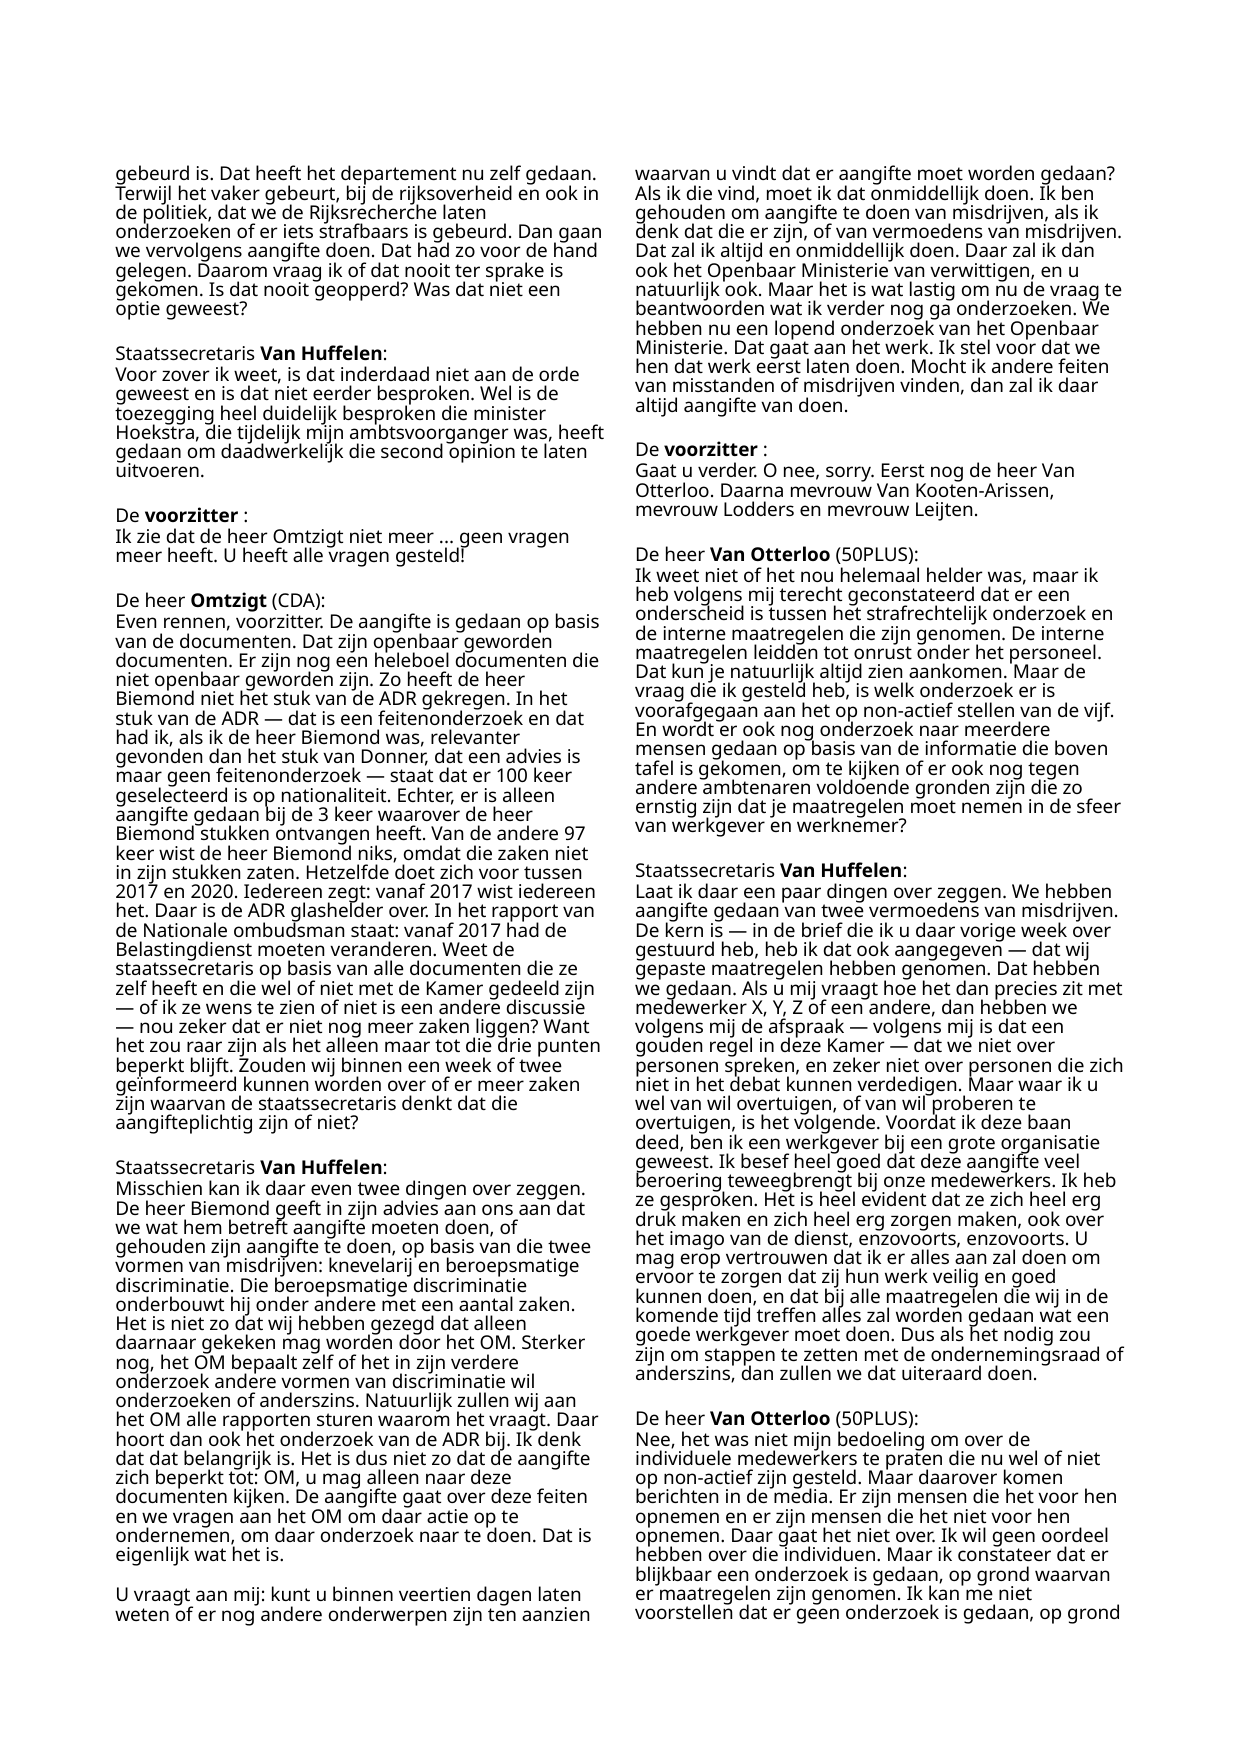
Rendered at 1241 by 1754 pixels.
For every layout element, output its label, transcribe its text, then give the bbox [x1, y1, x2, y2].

text Even rennen, voorzitter. De aangifte is gedaan op basis van de documenten. Dat zijn openbaar geworden documenten. Er zijn nog een heleboel documenten die niet openbaar geworden zijn. Zo heeft de heer Biemond niet het stuk van de ADR gekregen. In het stuk van de ADR — dat is een feitenonderzoek en dat had ik, als ik de heer Biemond was, relevanter gevonden dan het stuk van Donner, dat een advies is maar geen feitenonderzoek — staat dat er 100 keer geselecteerd is op nationaliteit. Echter, er is alleen aangifte gedaan bij de 3 keer waarover de heer Biemond stukken ontvangen heeft. Van de andere 97 keer wist de heer Biemond niks, omdat die zaken niet in zijn stukken zaten. Hetzelfde doet zich voor tussen 2017 en 2020. Iedereen zegt: vanaf 2017 wist iedereen het. Daar is de ADR glashelder over. In het rapport van de Nationale ombudsman staat: vanaf 2017 had de Belastingdienst moeten veranderen. Weet de staatssecretaris op basis van alle documenten die ze zelf heeft en die wel of niet met de Kamer gedeeld zijn — of ik ze wens te zien of niet is een andere discussie — nou zeker dat er niet nog meer zaken liggen? Want het zou raar zijn als het alleen maar tot die drie punten beperkt blijft. Zouden wij binnen een week of twee geïnformeerd kunnen worden over of er meer zaken zijn waarvan de staatssecretaris denkt dat die aangifteplichtig zijn of niet? [115, 613, 605, 1134]
text Ik zie dat de heer Omtzigt niet meer ... geen vragen meer heeft. U heeft alle vragen gesteld! [115, 528, 605, 567]
text waarvan u vindt dat er aangifte moet worden gedaan? Als ik die vind, moet ik dat onmiddellijk doen. Ik ben gehouden om aangifte te doen van misdrijven, als ik denk dat die er zijn, of van vermoedens van misdrijven. Dat zal ik altijd en onmiddellijk doen. Daar zal ik dan ook het Openbaar Ministerie van verwittigen, en u natuurlijk ook. Maar het is wat lastig om nu de vraag te beantwoorden wat ik verder nog ga onderzoeken. We hebben nu een lopend onderzoek van het Openbaar Ministerie. Dat gaat aan het werk. Ik stel voor dat we hen dat werk eerst laten doen. Mocht ik andere feiten van misstanden of misdrijven vinden, dan zal ik daar altijd aangifte van doen. [635, 165, 1125, 416]
text Staatssecretaris Van Huffelen: [115, 1154, 605, 1180]
text Gaat u verder. O nee, sorry. Eerst nog de heer Van Otterloo. Daarna mevrouw Van Kooten-Arissen, mevrouw Lodders en mevrouw Leijten. [635, 462, 1125, 520]
text De heer Van Otterloo (50PLUS): [635, 541, 1125, 567]
text gebeurd is. Dat heeft het departement nu zelf gedaan. Terwijl het vaker gebeurt, bij de rijksoverheid en ook in de politiek, dat we de Rijksrecherche laten onderzoeken of er iets strafbaars is gebeurd. Dan gaan we vervolgens aangifte doen. Dat had zo voor de hand gelegen. Daarom vraag ik of dat nooit ter sprake is gekomen. Is dat nooit geopperd? Was dat niet een optie geweest? [115, 165, 605, 319]
text De heer Van Otterloo (50PLUS): [635, 1405, 1125, 1431]
text De voorzitter : [115, 502, 605, 528]
text Misschien kan ik daar even twee dingen over zeggen. De heer Biemond geeft in zijn advies aan ons aan dat we wat hem betreft aangifte moeten doen, of gehouden zijn aangifte te doen, op basis van die twee vormen van misdrijven: knevelarij en beroepsmatige discriminatie. Die beroepsmatige discriminatie onderbouwt hij onder andere met een aantal zaken. Het is niet zo dat wij hebben gezegd dat alleen daarnaar gekeken mag worden door het OM. Sterker nog, het OM bepaalt zelf of het in zijn verdere onderzoek andere vormen van discriminatie wil onderzoeken of anderszins. Natuurlijk zullen wij aan het OM alle rapporten sturen waarom het vraagt. Daar hoort dan ook het onderzoek van de ADR bij. Ik denk dat dat belangrijk is. Het is dus niet zo dat de aangifte zich beperkt tot: OM, u mag alleen naar deze documenten kijken. De aangifte gaat over deze feiten en we vragen aan het OM om daar actie op te ondernemen, om daar onderzoek naar te doen. Dat is eigenlijk wat het is. [115, 1180, 605, 1566]
text De voorzitter : [635, 437, 1125, 462]
text De heer Omtzigt (CDA): [115, 588, 605, 613]
text Voor zover ik weet, is dat inderdaad niet aan de orde geweest en is dat niet eerder besproken. Wel is de toezegging heel duidelijk besproken die minister Hoekstra, die tijdelijk mijn ambtsvoorganger was, heeft gedaan om daadwerkelijk die second opinion te laten uitvoeren. [115, 366, 605, 482]
text Staatssecretaris Van Huffelen: [115, 340, 605, 366]
text Ik weet niet of het nou helemaal helder was, maar ik heb volgens mij terecht geconstateerd dat er een onderscheid is tussen het strafrechtelijk onderzoek en de interne maatregelen die zijn genomen. De interne maatregelen leidden tot onrust onder het personeel. Dat kun je natuurlijk altijd zien aankomen. Maar de vraag die ik gesteld heb, is welk onderzoek er is voorafgegaan aan het op non-actief stellen van de vijf. En wordt er ook nog onderzoek naar meerdere mensen gedaan op basis van de informatie die boven tafel is gekomen, om te kijken of er ook nog tegen andere ambtenaren voldoende gronden zijn die zo ernstig zijn dat je maatregelen moet nemen in de sfeer van werkgever en werknemer? [635, 567, 1125, 837]
text U vraagt aan mij: kunt u binnen veertien dagen laten weten of er nog andere onderwerpen zijn ten aanzien [115, 1586, 605, 1625]
text Staatssecretaris Van Huffelen: [635, 857, 1125, 883]
text Laat ik daar een paar dingen over zeggen. We hebben aangifte gedaan van twee vermoedens van misdrijven. De kern is — in de brief die ik u daar vorige week over gestuurd heb, heb ik dat ook aangegeven — dat wij gepaste maatregelen hebben genomen. Dat hebben we gedaan. Als u mij vraagt hoe het dan precies zit met medewerker X, Y, Z of een andere, dan hebben we volgens mij de afspraak — volgens mij is dat een gouden regel in deze Kamer — dat we niet over personen spreken, en zeker niet over personen die zich niet in het debat kunnen verdedigen. Maar waar ik u wel van wil overtuigen, of van wil proberen te overtuigen, is het volgende. Voordat ik deze baan deed, ben ik een werkgever bij een grote organisatie geweest. Ik besef heel goed dat deze aangifte veel beroering teweegbrengt bij onze medewerkers. Ik heb ze gesproken. Het is heel evident dat ze zich heel erg druk maken en zich heel erg zorgen maken, ook over het imago van de dienst, enzovoorts, enzovoorts. U mag erop vertrouwen dat ik er alles aan zal doen om ervoor te zorgen dat zij hun werk veilig en goed kunnen doen, en dat bij alle maatregelen die wij in de komende tijd treffen alles zal worden gedaan wat een goede werkgever moet doen. Dus als het nodig zou zijn om stappen te zetten met de ondernemingsraad of anderszins, dan zullen we dat uiteraard doen. [635, 883, 1125, 1384]
text Nee, het was niet mijn bedoeling om over de individuele medewerkers te praten die nu wel of niet op non-actief zijn gesteld. Maar daarover komen berichten in de media. Er zijn mensen die het voor hen opnemen en er zijn mensen die het niet voor hen opnemen. Daar gaat het niet over. Ik wil geen oordeel hebben over die individuen. Maar ik constateer dat er blijkbaar een onderzoek is gedaan, op grond waarvan er maatregelen zijn genomen. Ik kan me niet voorstellen dat er geen onderzoek is gedaan, op grond [635, 1431, 1125, 1623]
